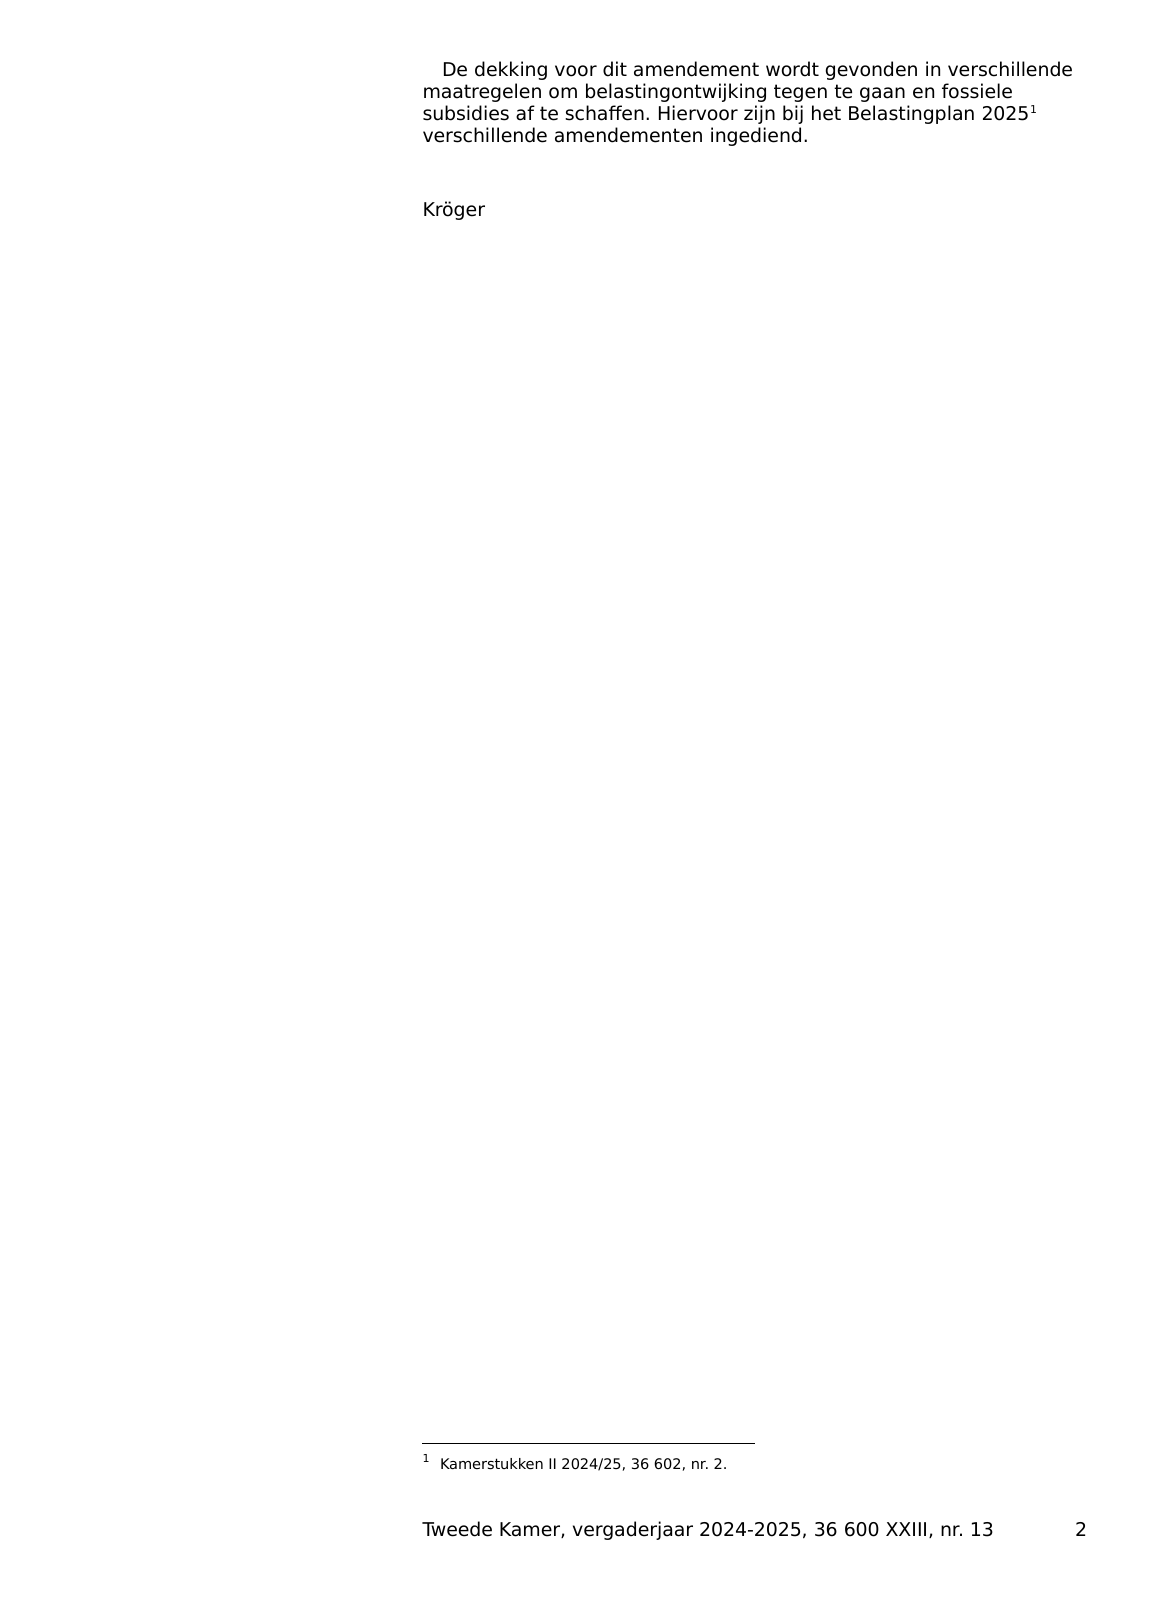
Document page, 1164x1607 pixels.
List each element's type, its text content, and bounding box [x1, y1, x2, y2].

text Kamerstukken II 2024/25, 36 602, nr. 2. [422, 1452, 1087, 1474]
text De dekking voor dit amendement wordt gevonden in verschillende maatregelen om belastingontwijking tegen te gaan en fossiele subsidies af te schaffen. Hiervoor zijn bij het Belastingplan 2025 verschillende amendementen ingediend. [422, 59, 1087, 147]
text Kröger [422, 177, 1087, 221]
